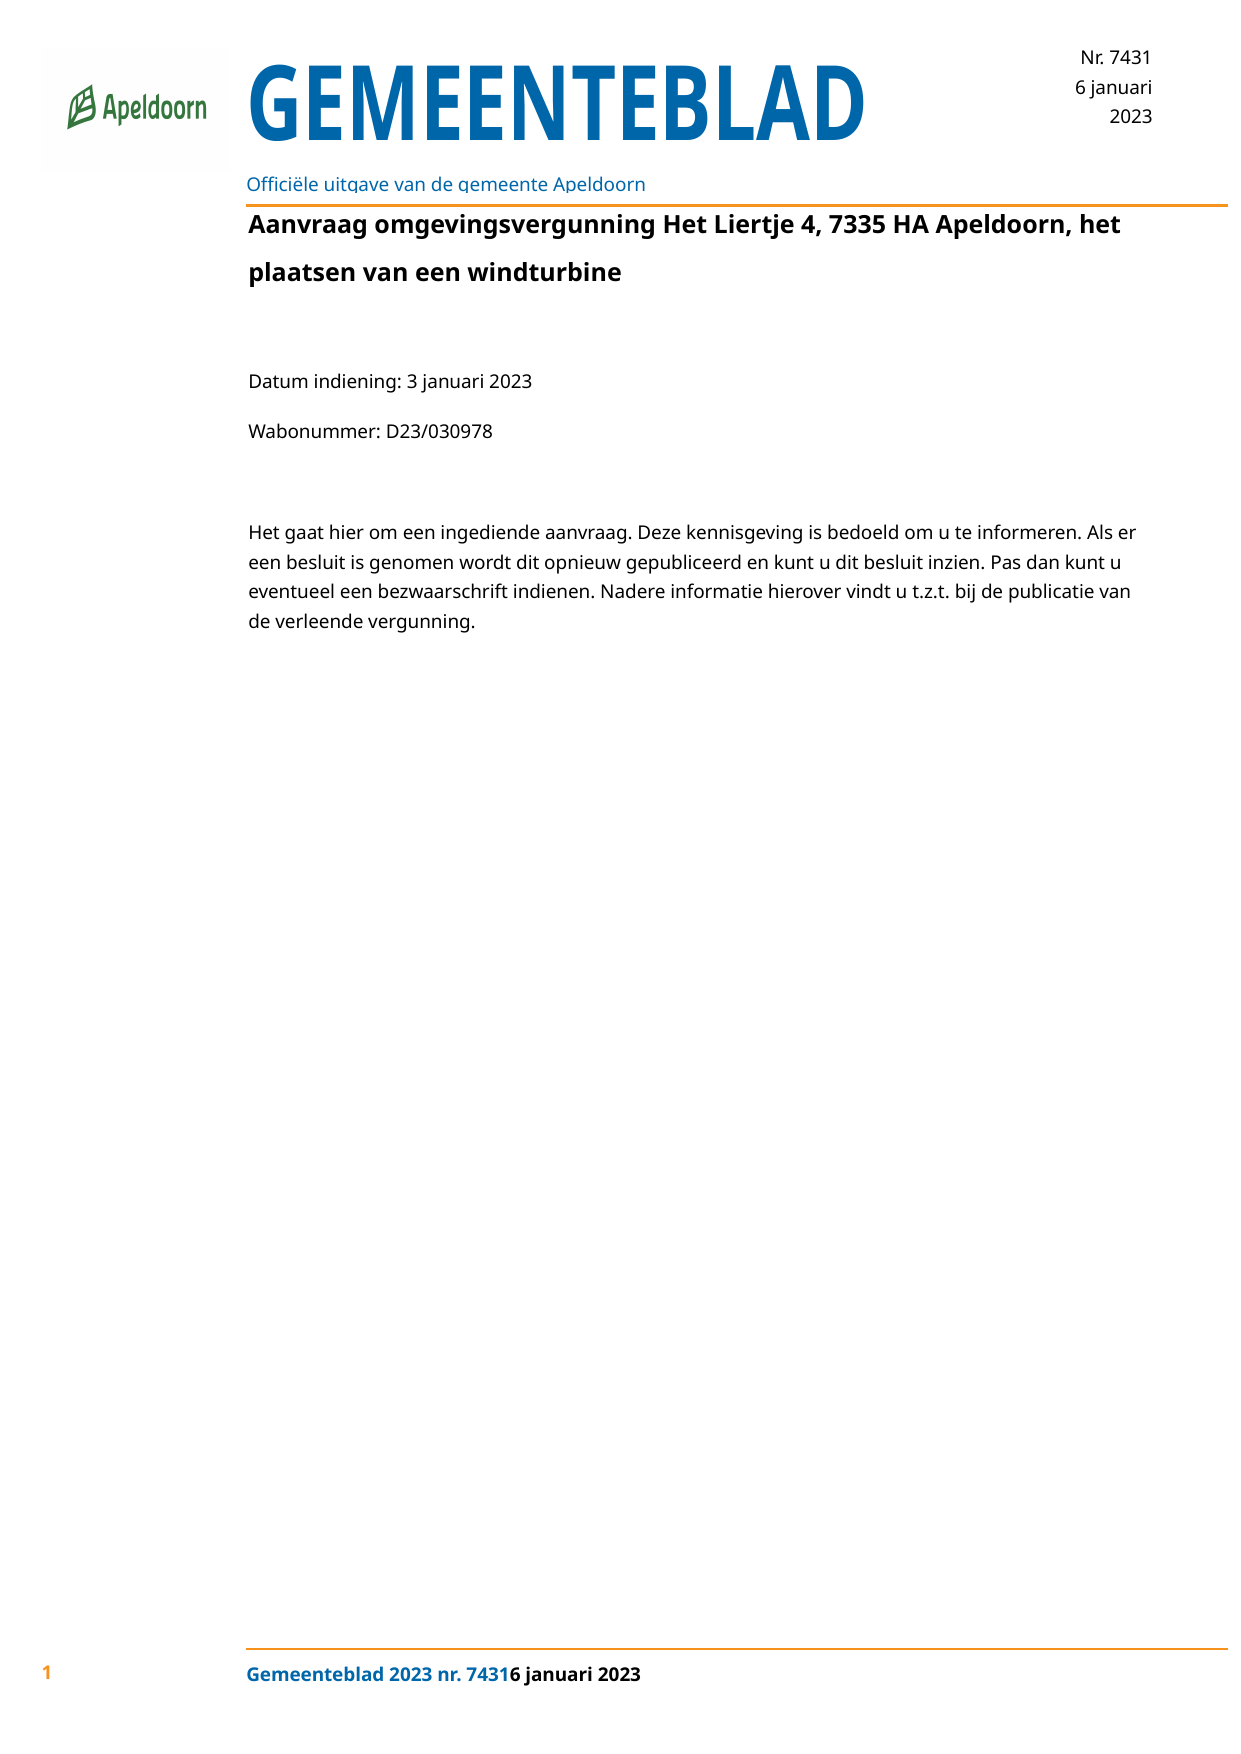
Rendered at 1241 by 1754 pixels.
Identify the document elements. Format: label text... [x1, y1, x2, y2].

text Aanvraag omgevingsvergunning Het Liertje 4, 7335 HA Apeldoorn, het plaatsen van een windturbine [248, 207, 1152, 288]
text Het gaat hier om een ingediende aanvraag. Deze kennisgeving is bedoeld om u te informeren. Als er een besluit is genomen wordt dit opnieuw gepubliceerd en kunt u dit besluit inzien. Pas dan kunt u eventueel een bezwaarschrift indienen. Nadere informatie hierover vindt u t.z.t. bij de publicatie van de verleende vergunning. [248, 519, 1152, 634]
picture [41, 47, 231, 172]
text Wabonummer: D23/030978 [248, 419, 1152, 444]
text Datum indiening: 3 januari 2023 [248, 368, 1152, 394]
